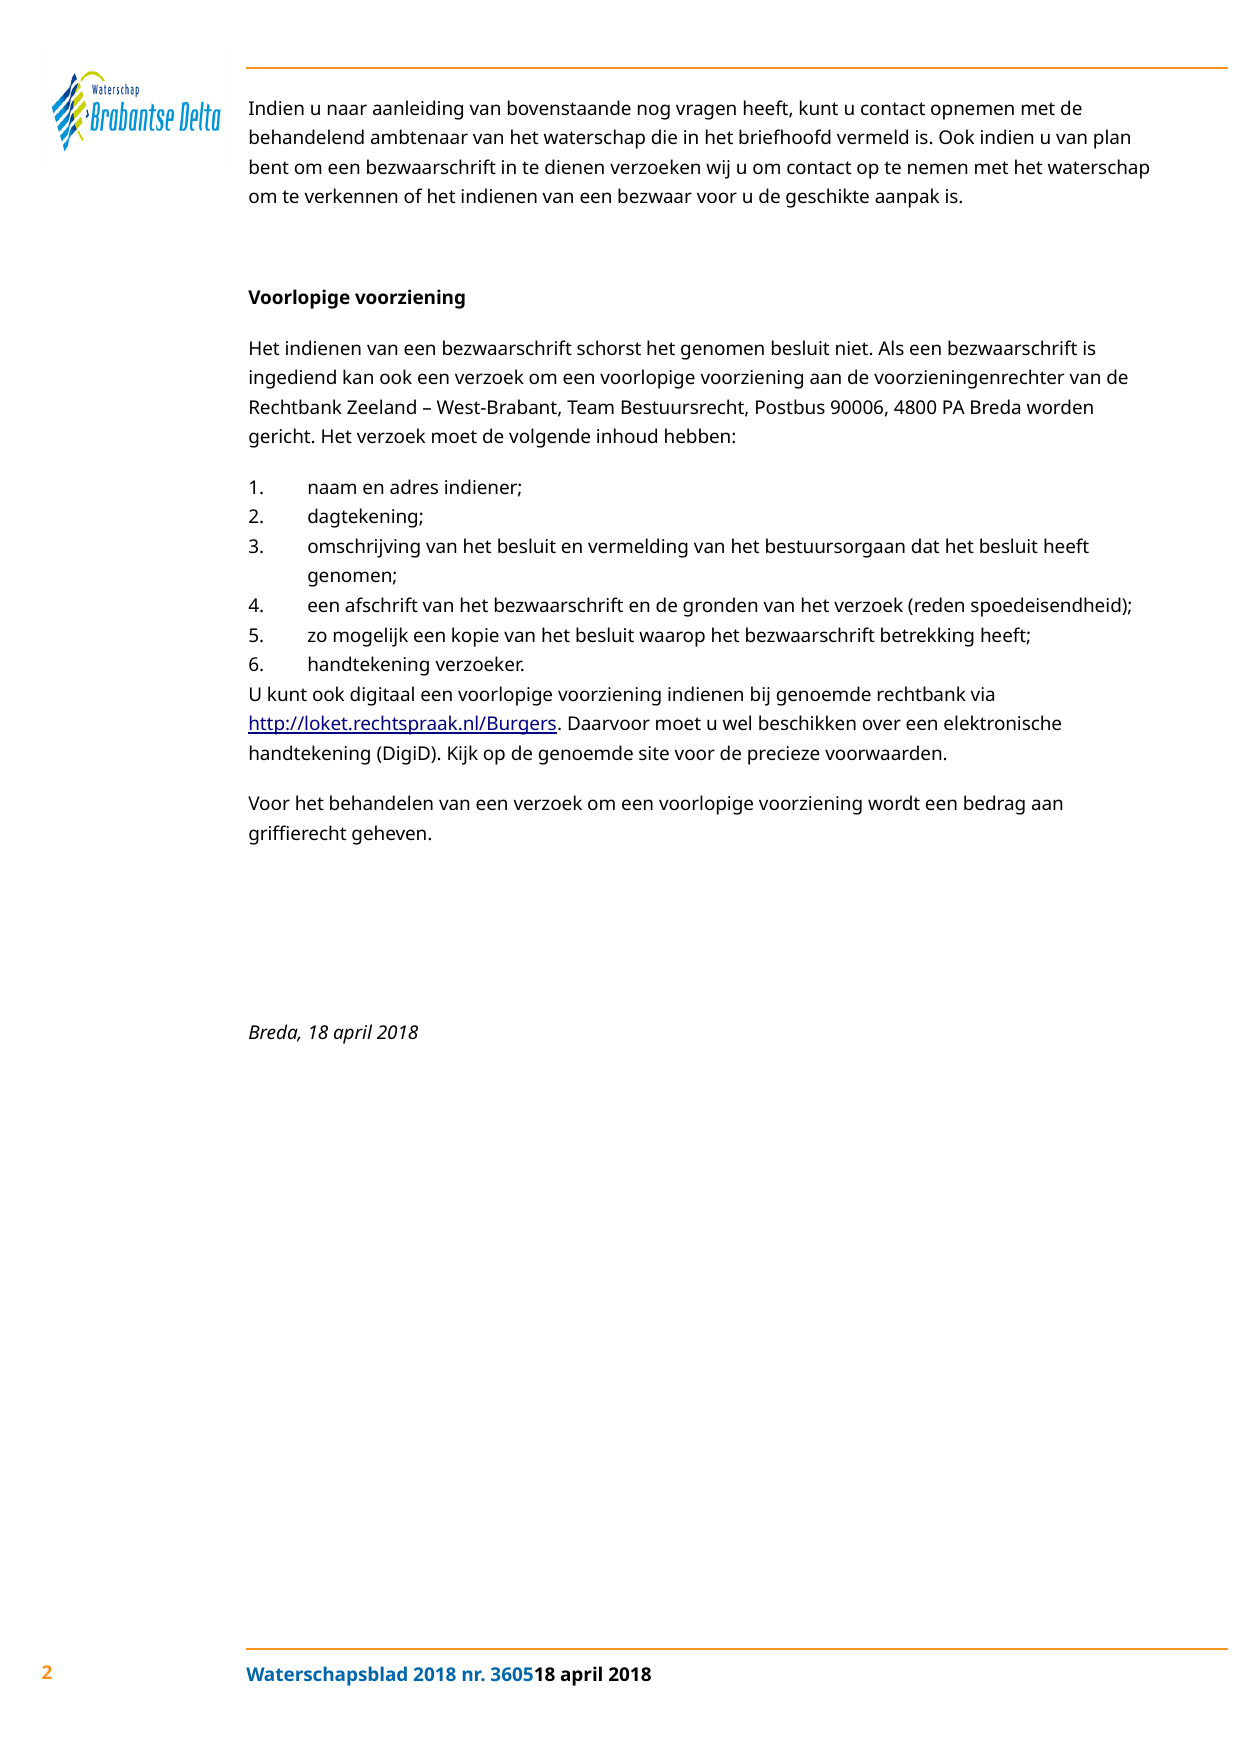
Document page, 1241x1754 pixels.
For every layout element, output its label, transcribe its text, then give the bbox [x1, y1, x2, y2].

text Indien u naar aanleiding van bovenstaande nog vragen heeft, kunt u contact opnemen met de behandelend ambtenaar van het waterschap die in het briefhoofd vermeld is. Ook indien u van plan bent om een bezwaarschrift in te dienen verzoeken wij u om contact op te nemen met het waterschap om te verkennen of het indienen van een bezwaar voor u de geschikte aanpak is. [248, 95, 1152, 209]
text Breda, 18 april 2018 [248, 1019, 1152, 1045]
list een afschrift van het bezwaarschrift en de gronden van het verzoek (reden spoedeisendheid); [248, 592, 1152, 618]
text Voorlopige voorziening [248, 284, 1152, 310]
picture [41, 47, 231, 172]
list zo mogelijk een kopie van het besluit waarop het bezwaarschrift betrekking heeft; [248, 622, 1152, 648]
list omschrijving van het besluit en vermelding van het bestuursorgaan dat het besluit heeft genomen; [248, 533, 1152, 588]
text U kunt ook digitaal een voorlopige voorziening indienen bij genoemde rechtbank via http://loket.rechtspraak.nl/Burgers. Daarvoor moet u wel beschikken over een elektronische handtekening (DigiD). Kijk op de genoemde site voor de precieze voorwaarden. [248, 681, 1152, 766]
text Voor het behandelen van een verzoek om een voorlopige voorziening wordt een bedrag aan griffierecht geheven. [248, 791, 1152, 846]
list dagtekening; [248, 503, 1152, 529]
text Het indienen van een bezwaarschrift schorst het genomen besluit niet. Als een bezwaarschrift is ingediend kan ook een verzoek om een voorlopige voorziening aan de voorzieningenrechter van de Rechtbank Zeeland – West-Brabant, Team Bestuursrecht, Postbus 90006, 4800 PA Breda worden gericht. Het verzoek moet de volgende inhoud hebben: [248, 335, 1152, 449]
list naam en adres indiener; [248, 474, 1152, 500]
list handtekening verzoeker. [248, 651, 1152, 677]
